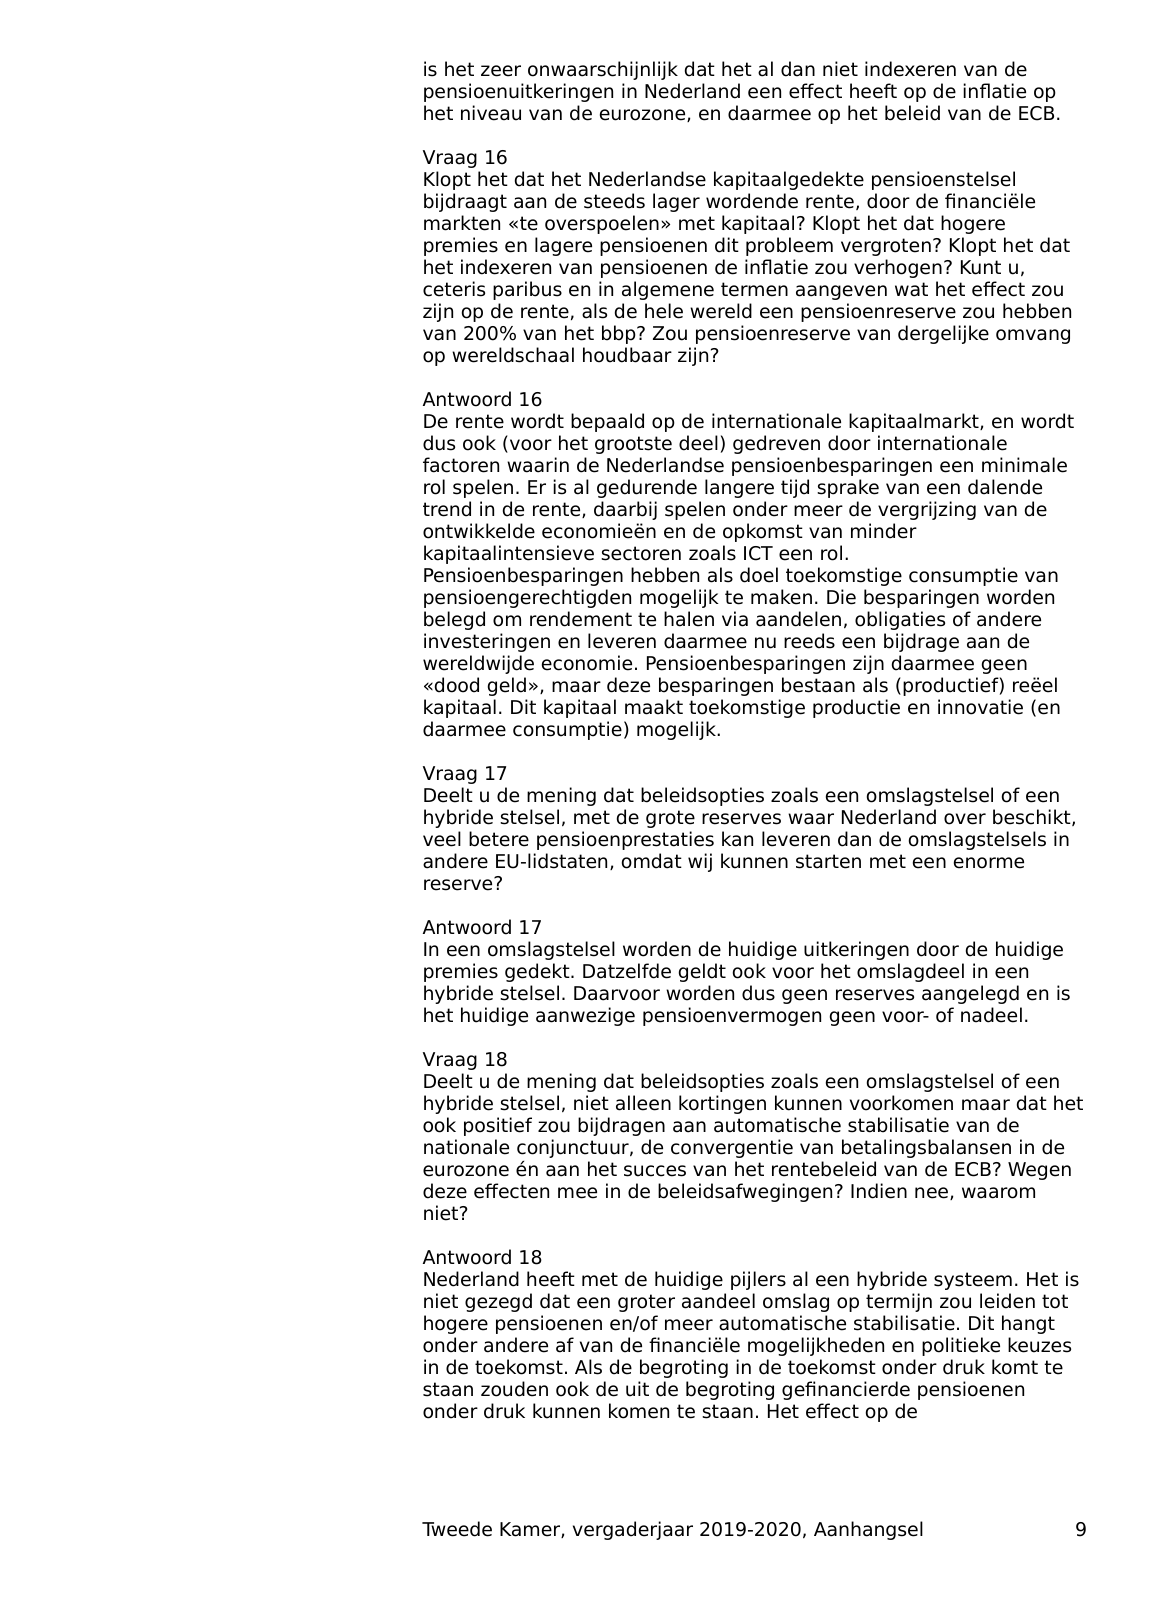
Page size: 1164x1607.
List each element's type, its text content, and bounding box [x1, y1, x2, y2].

text Vraag 18 [422, 1049, 1087, 1071]
text Nederland heeft met de huidige pijlers al een hybride systeem. Het is niet gezegd dat een groter aandeel omslag op termijn zou leiden tot hogere pensioenen en/of meer automatische stabilisatie. Dit hangt onder andere af van de financiële mogelijkheden en politieke keuzes in de toekomst. Als de begroting in de toekomst onder druk komt te staan zouden ook de uit de begroting gefinancierde pensioenen onder druk kunnen komen te staan. Het effect op de [422, 1269, 1087, 1423]
text Antwoord 16 [422, 389, 1087, 411]
text Pensioenbesparingen hebben als doel toekomstige consumptie van pensioengerechtigden mogelijk te maken. Die besparingen worden belegd om rendement te halen via aandelen, obligaties of andere investeringen en leveren daarmee nu reeds een bijdrage aan de wereldwijde economie. Pensioenbesparingen zijn daarmee geen «dood geld», maar deze besparingen bestaan als (productief) reëel kapitaal. Dit kapitaal maakt toekomstige productie en innovatie (en daarmee consumptie) mogelijk. [422, 565, 1087, 741]
text Antwoord 18 [422, 1247, 1087, 1269]
text is het zeer onwaarschijnlijk dat het al dan niet indexeren van de pensioenuitkeringen in Nederland een effect heeft op de inflatie op het niveau van de eurozone, en daarmee op het beleid van de ECB. [422, 59, 1087, 125]
text Vraag 17 [422, 763, 1087, 785]
text In een omslagstelsel worden de huidige uitkeringen door de huidige premies gedekt. Datzelfde geldt ook voor het omslagdeel in een hybride stelsel. Daarvoor worden dus geen reserves aangelegd en is het huidige aanwezige pensioenvermogen geen voor- of nadeel. [422, 939, 1087, 1027]
text De rente wordt bepaald op de internationale kapitaalmarkt, en wordt dus ook (voor het grootste deel) gedreven door internationale factoren waarin de Nederlandse pensioenbesparingen een minimale rol spelen. Er is al gedurende langere tijd sprake van een dalende trend in de rente, daarbij spelen onder meer de vergrijzing van de ontwikkelde economieën en de opkomst van minder kapitaalintensieve sectoren zoals ICT een rol. [422, 411, 1087, 565]
text Deelt u de mening dat beleidsopties zoals een omslagstelsel of een hybride stelsel, met de grote reserves waar Nederland over beschikt, veel betere pensioenprestaties kan leveren dan de omslagstelsels in andere EU-lidstaten, omdat wij kunnen starten met een enorme reserve? [422, 785, 1087, 895]
text Klopt het dat het Nederlandse kapitaalgedekte pensioenstelsel bijdraagt aan de steeds lager wordende rente, door de financiële markten «te overspoelen» met kapitaal? Klopt het dat hogere premies en lagere pensioenen dit probleem vergroten? Klopt het dat het indexeren van pensioenen de inflatie zou verhogen? Kunt u, ceteris paribus en in algemene termen aangeven wat het effect zou zijn op de rente, als de hele wereld een pensioenreserve zou hebben van 200% van het bbp? Zou pensioenreserve van dergelijke omvang op wereldschaal houdbaar zijn? [422, 169, 1087, 367]
text Deelt u de mening dat beleidsopties zoals een omslagstelsel of een hybride stelsel, niet alleen kortingen kunnen voorkomen maar dat het ook positief zou bijdragen aan automatische stabilisatie van de nationale conjunctuur, de convergentie van betalingsbalansen in de eurozone én aan het succes van het rentebeleid van de ECB? Wegen deze effecten mee in de beleidsafwegingen? Indien nee, waarom niet? [422, 1071, 1087, 1225]
text Antwoord 17 [422, 917, 1087, 939]
text Vraag 16 [422, 147, 1087, 169]
